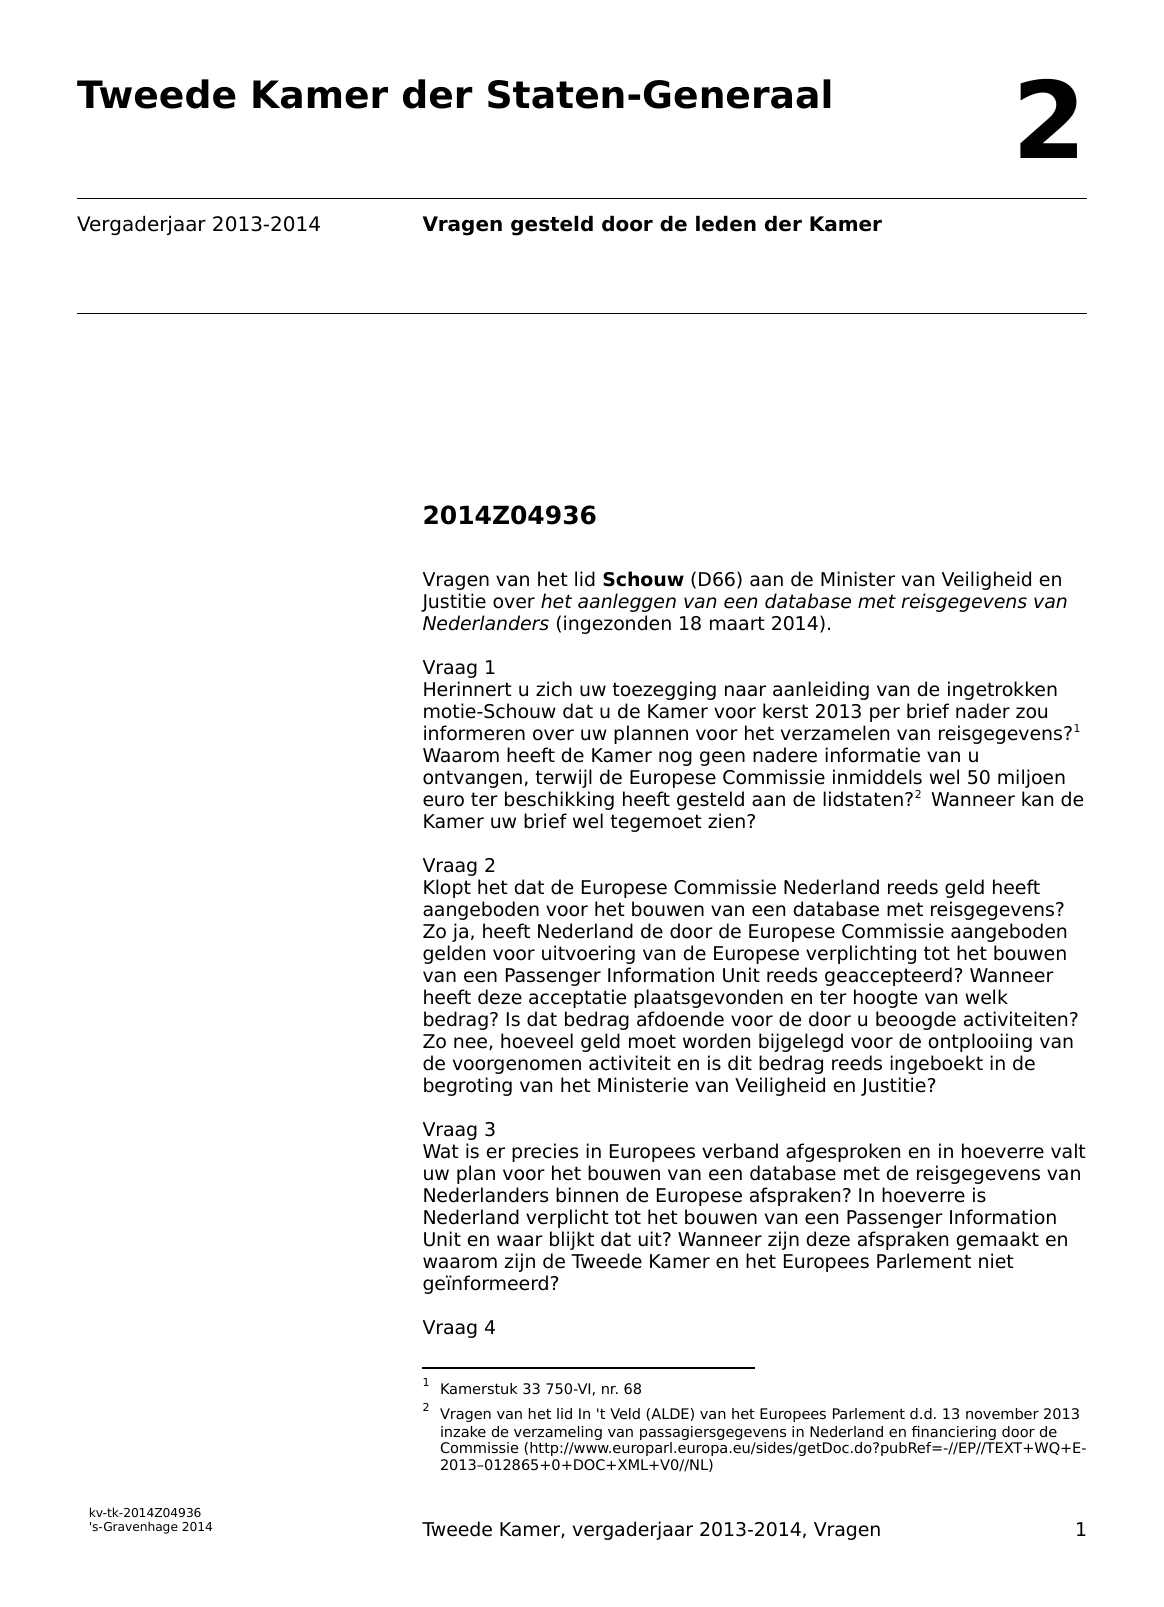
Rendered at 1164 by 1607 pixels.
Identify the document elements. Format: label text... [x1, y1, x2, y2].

text Vraag 4 [422, 1317, 1087, 1339]
text 's-Gravenhage 2014 [88, 1520, 323, 1534]
table_cell Vergaderjaar 2013-2014 [77, 199, 422, 313]
text Vragen van het lid In 't Veld (ALDE) van het Europees Parlement d.d. 13 november 2013 inzake de verzameling van passagiersgegevens in Nederland en financiering door de Commissie (http://www.europarl.europa.eu/sides/getDoc.do?pubRef=-//EP//TEXT+WQ+E-2013–012865+0+DOC+XML+V0//NL) [422, 1402, 1087, 1474]
table_cell Vragen gesteld door de leden der Kamer [422, 199, 1087, 313]
table_header Tweede Kamer der Staten-Generaal [77, 59, 886, 198]
text Herinnert u zich uw toezegging naar aanleiding van de ingetrokken motie-Schouw dat u de Kamer voor kerst 2013 per brief nader zou informeren over uw plannen voor het verzamelen van reisgegevens? Waarom heeft de Kamer nog geen nadere informatie van u ontvangen, terwijl de Europese Commissie inmiddels wel 50 miljoen euro ter beschikking heeft gesteld aan de lidstaten? Wanneer kan de Kamer uw brief wel tegemoet zien? [422, 679, 1087, 833]
text Wat is er precies in Europees verband afgesproken en in hoeverre valt uw plan voor het bouwen van een database met de reisgegevens van Nederlanders binnen de Europese afspraken? In hoeverre is Nederland verplicht tot het bouwen van een Passenger Information Unit en waar blijkt dat uit? Wanneer zijn deze afspraken gemaakt en waarom zijn de Tweede Kamer en het Europees Parlement niet geïnformeerd? [422, 1141, 1087, 1295]
text Vraag 2 [422, 855, 1087, 877]
table_header 2 [886, 59, 1087, 198]
text Klopt het dat de Europese Commissie Nederland reeds geld heeft aangeboden voor het bouwen van een database met reisgegevens? Zo ja, heeft Nederland de door de Europese Commissie aangeboden gelden voor uitvoering van de Europese verplichting tot het bouwen van een Passenger Information Unit reeds geaccepteerd? Wanneer heeft deze acceptatie plaatsgevonden en ter hoogte van welk bedrag? Is dat bedrag afdoende voor de door u beoogde activiteiten? Zo nee, hoeveel geld moet worden bijgelegd voor de ontplooiing van de voorgenomen activiteit en is dit bedrag reeds ingeboekt in de begroting van het Ministerie van Veiligheid en Justitie? [422, 877, 1087, 1097]
text Vraag 1 [422, 657, 1087, 679]
text Kamerstuk 33 750-VI, nr. 68 [422, 1377, 1087, 1399]
text Vragen van het lid Schouw (D66) aan de Minister van Veiligheid en Justitie over het aanleggen van een database met reisgegevens van Nederlanders (ingezonden 18 maart 2014). [422, 569, 1087, 635]
text Vraag 3 [422, 1119, 1087, 1141]
text 2014Z04936 [422, 501, 1087, 531]
text kv-tk-2014Z04936 [88, 1506, 323, 1520]
